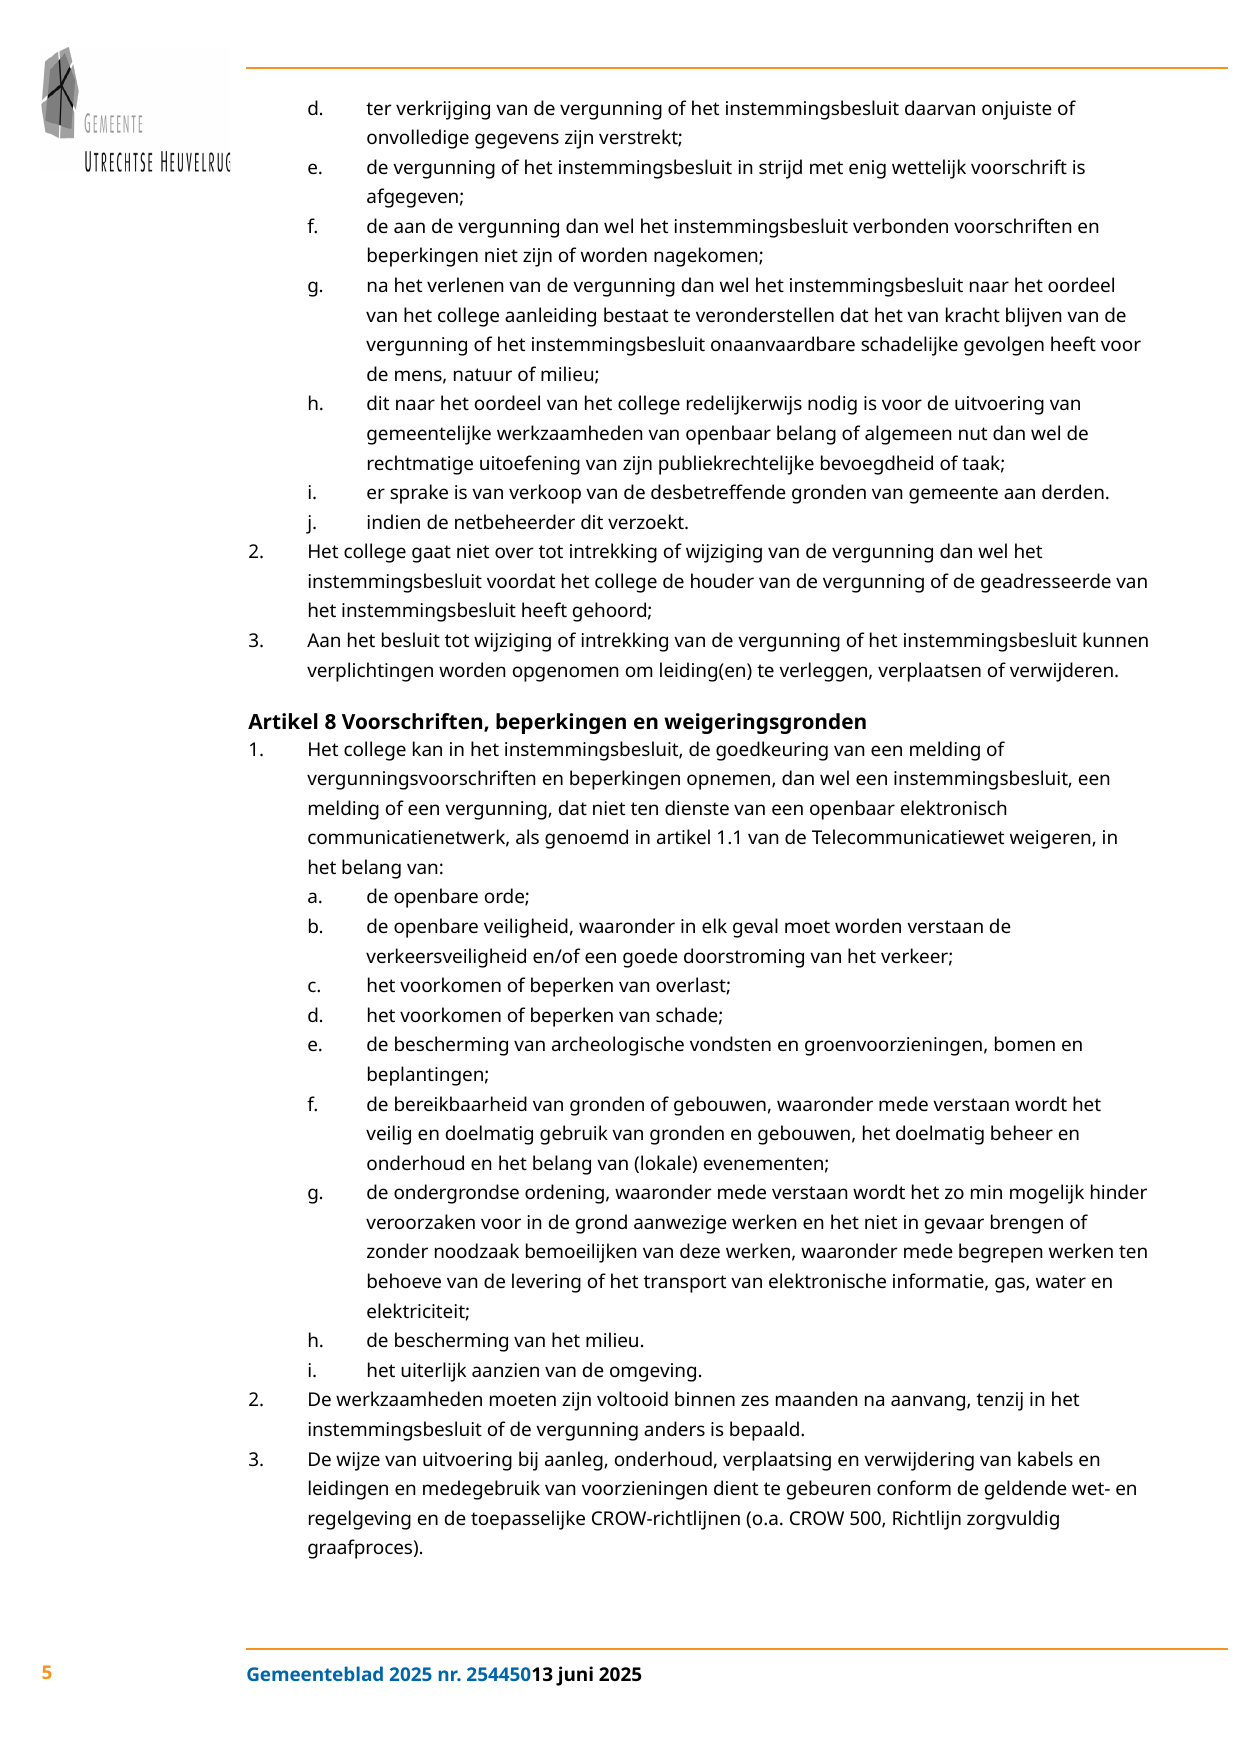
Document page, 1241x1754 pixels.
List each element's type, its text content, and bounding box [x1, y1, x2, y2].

list de openbare veiligheid, waaronder in elk geval moet worden verstaan de verkeersveiligheid en/of een goede doorstroming van het verkeer; [307, 913, 1152, 968]
list Het college gaat niet over tot intrekking of wijziging van de vergunning dan wel het instemmingsbesluit voordat het college de houder van de vergunning of de geadresseerde van het instemmingsbesluit heeft gehoord; [248, 538, 1152, 623]
list het voorkomen of beperken van schade; [307, 1002, 1152, 1028]
list dit naar het oordeel van het college redelijkerwijs nodig is voor de uitvoering van gemeentelijke werkzaamheden van openbaar belang of algemeen nut dan wel de rechtmatige uitoefening van zijn publiekrechtelijke bevoegdheid of taak; [307, 391, 1152, 476]
list De wijze van uitvoering bij aanleg, onderhoud, verplaatsing en verwijdering van kabels en leidingen en medegebruik van voorzieningen dient te gebeuren conform de geldende wet- en regelgeving en de toepasselijke CROW-richtlijnen (o.a. CROW 500, Richtlijn zorgvuldig graafproces). [248, 1446, 1152, 1560]
list de vergunning of het instemmingsbesluit in strijd met enig wettelijk voorschrift is afgegeven; [307, 154, 1152, 209]
list Aan het besluit tot wijziging of intrekking van de vergunning of het instemmingsbesluit kunnen verplichtingen worden opgenomen om leiding(en) te verleggen, verplaatsen of verwijderen. [248, 627, 1152, 683]
list de bescherming van archeologische vondsten en groenvoorzieningen, bomen en beplantingen; [307, 1032, 1152, 1087]
list de bescherming van het milieu. [307, 1327, 1152, 1353]
list de bereikbaarheid van gronden of gebouwen, waaronder mede verstaan wordt het veilig en doelmatig gebruik van gronden en gebouwen, het doelmatig beheer en onderhoud en het belang van (lokale) evenementen; [307, 1091, 1152, 1176]
list Het college kan in het instemmingsbesluit, de goedkeuring van een melding of vergunningsvoorschriften en beperkingen opnemen, dan wel een instemmingsbesluit, een melding of een vergunning, dat niet ten dienste van een openbaar elektronisch communicatienetwerk, als genoemd in artikel 1.1 van de Telecommunicatiewet weigeren, in het belang van: [248, 736, 1152, 880]
text Artikel 8 Voorschriften, beperkingen en weigeringsgronden [248, 707, 1152, 736]
list het voorkomen of beperken van overlast; [307, 972, 1152, 998]
list de ondergrondse ordening, waaronder mede verstaan wordt het zo min mogelijk hinder veroorzaken voor in de grond aanwezige werken en het niet in gevaar brengen of zonder noodzaak bemoeilijken van deze werken, waaronder mede begrepen werken ten behoeve van de levering of het transport van elektronische informatie, gas, water en elektriciteit; [307, 1179, 1152, 1323]
list De werkzaamheden moeten zijn voltooid binnen zes maanden na aanvang, tenzij in het instemmingsbesluit of de vergunning anders is bepaald. [248, 1387, 1152, 1442]
list het uiterlijk aanzien van de omgeving. [307, 1357, 1152, 1383]
list de aan de vergunning dan wel het instemmingsbesluit verbonden voorschriften en beperkingen niet zijn of worden nagekomen; [307, 213, 1152, 268]
list indien de netbeheerder dit verzoekt. [307, 509, 1152, 535]
list na het verlenen van de vergunning dan wel het instemmingsbesluit naar het oordeel van het college aanleiding bestaat te veronderstellen dat het van kracht blijven van de vergunning of het instemmingsbesluit onaanvaardbare schadelijke gevolgen heeft voor de mens, natuur of milieu; [307, 272, 1152, 387]
list de openbare orde; [307, 884, 1152, 909]
list er sprake is van verkoop van de desbetreffende gronden van gemeente aan derden. [307, 479, 1152, 505]
list ter verkrijging van de vergunning of het instemmingsbesluit daarvan onjuiste of onvolledige gegevens zijn verstrekt; [307, 95, 1152, 150]
picture [41, 47, 231, 172]
